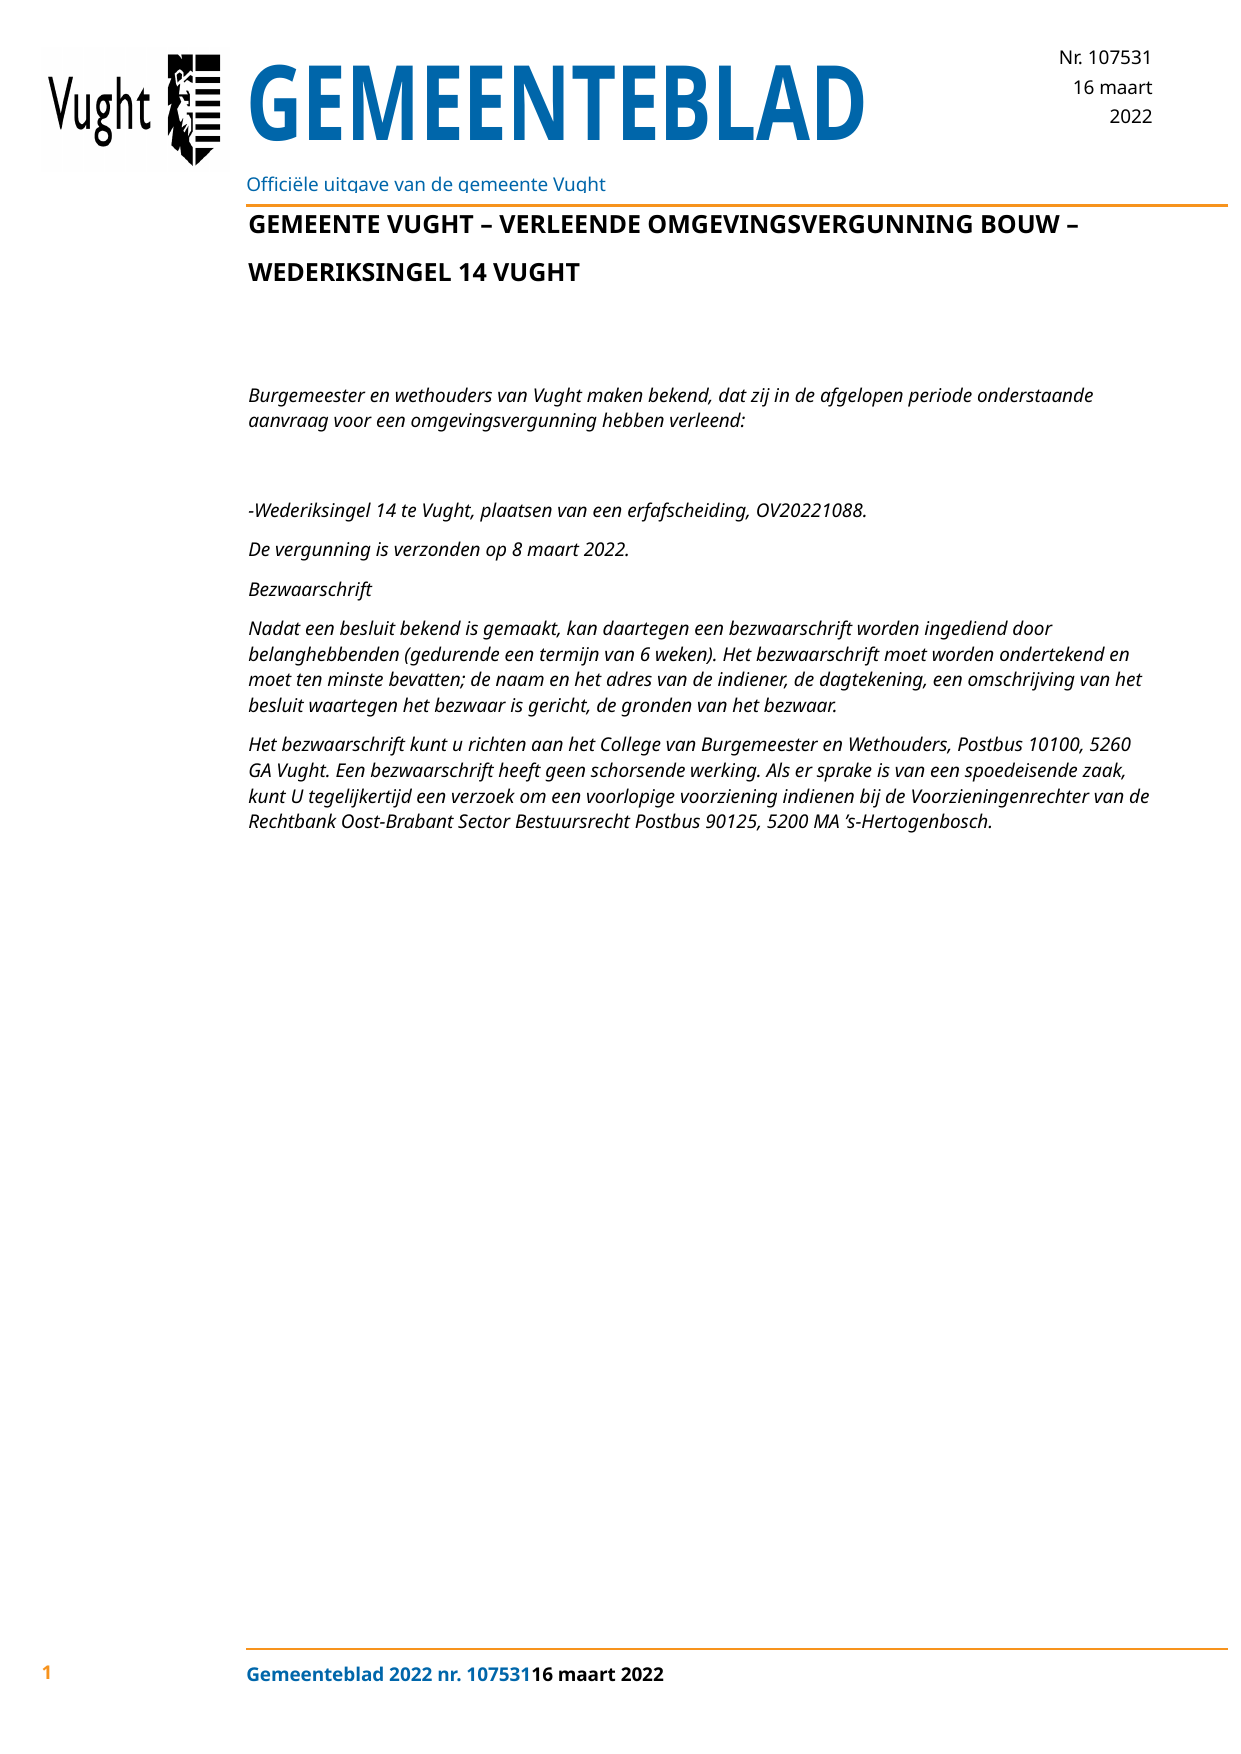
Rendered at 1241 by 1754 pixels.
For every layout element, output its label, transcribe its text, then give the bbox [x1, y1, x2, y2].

text -Wederiksingel 14 te Vught, plaatsen van een erfafscheiding, OV20221088. [248, 497, 1152, 523]
text Bezwaarschrift [248, 576, 1152, 602]
picture [41, 47, 231, 172]
text Burgemeester en wethouders van Vught maken bekend, dat zij in de afgelopen periode onderstaande aanvraag voor een omgevingsvergunning hebben verleend: [248, 382, 1152, 433]
text GEMEENTE VUGHT – VERLEENDE OMGEVINGSVERGUNNING BOUW –WEDERIKSINGEL 14 VUGHT [248, 207, 1152, 288]
text Het bezwaarschrift kunt u richten aan het College van Burgemeester en Wethouders, Postbus 10100, 5260 GA Vught. Een bezwaarschrift heeft geen schorsende werking. Als er sprake is van een spoedeisende zaak, kunt U tegelijkertijd een verzoek om een voorlopige voorziening indienen bij de Voorzieningenrechter van de Rechtbank Oost-Brabant Sector Bestuursrecht Postbus 90125, 5200 MA ’s-Hertogenbosch. [248, 732, 1152, 834]
text Nadat een besluit bekend is gemaakt, kan daartegen een bezwaarschrift worden ingediend door belanghebbenden (gedurende een termijn van 6 weken). Het bezwaarschrift moet worden ondertekend en moet ten minste bevatten; de naam en het adres van de indiener, de dagtekening, een omschrijving van het besluit waartegen het bezwaar is gericht, de gronden van het bezwaar. [248, 615, 1152, 718]
text De vergunning is verzonden op 8 maart 2022. [248, 537, 1152, 562]
